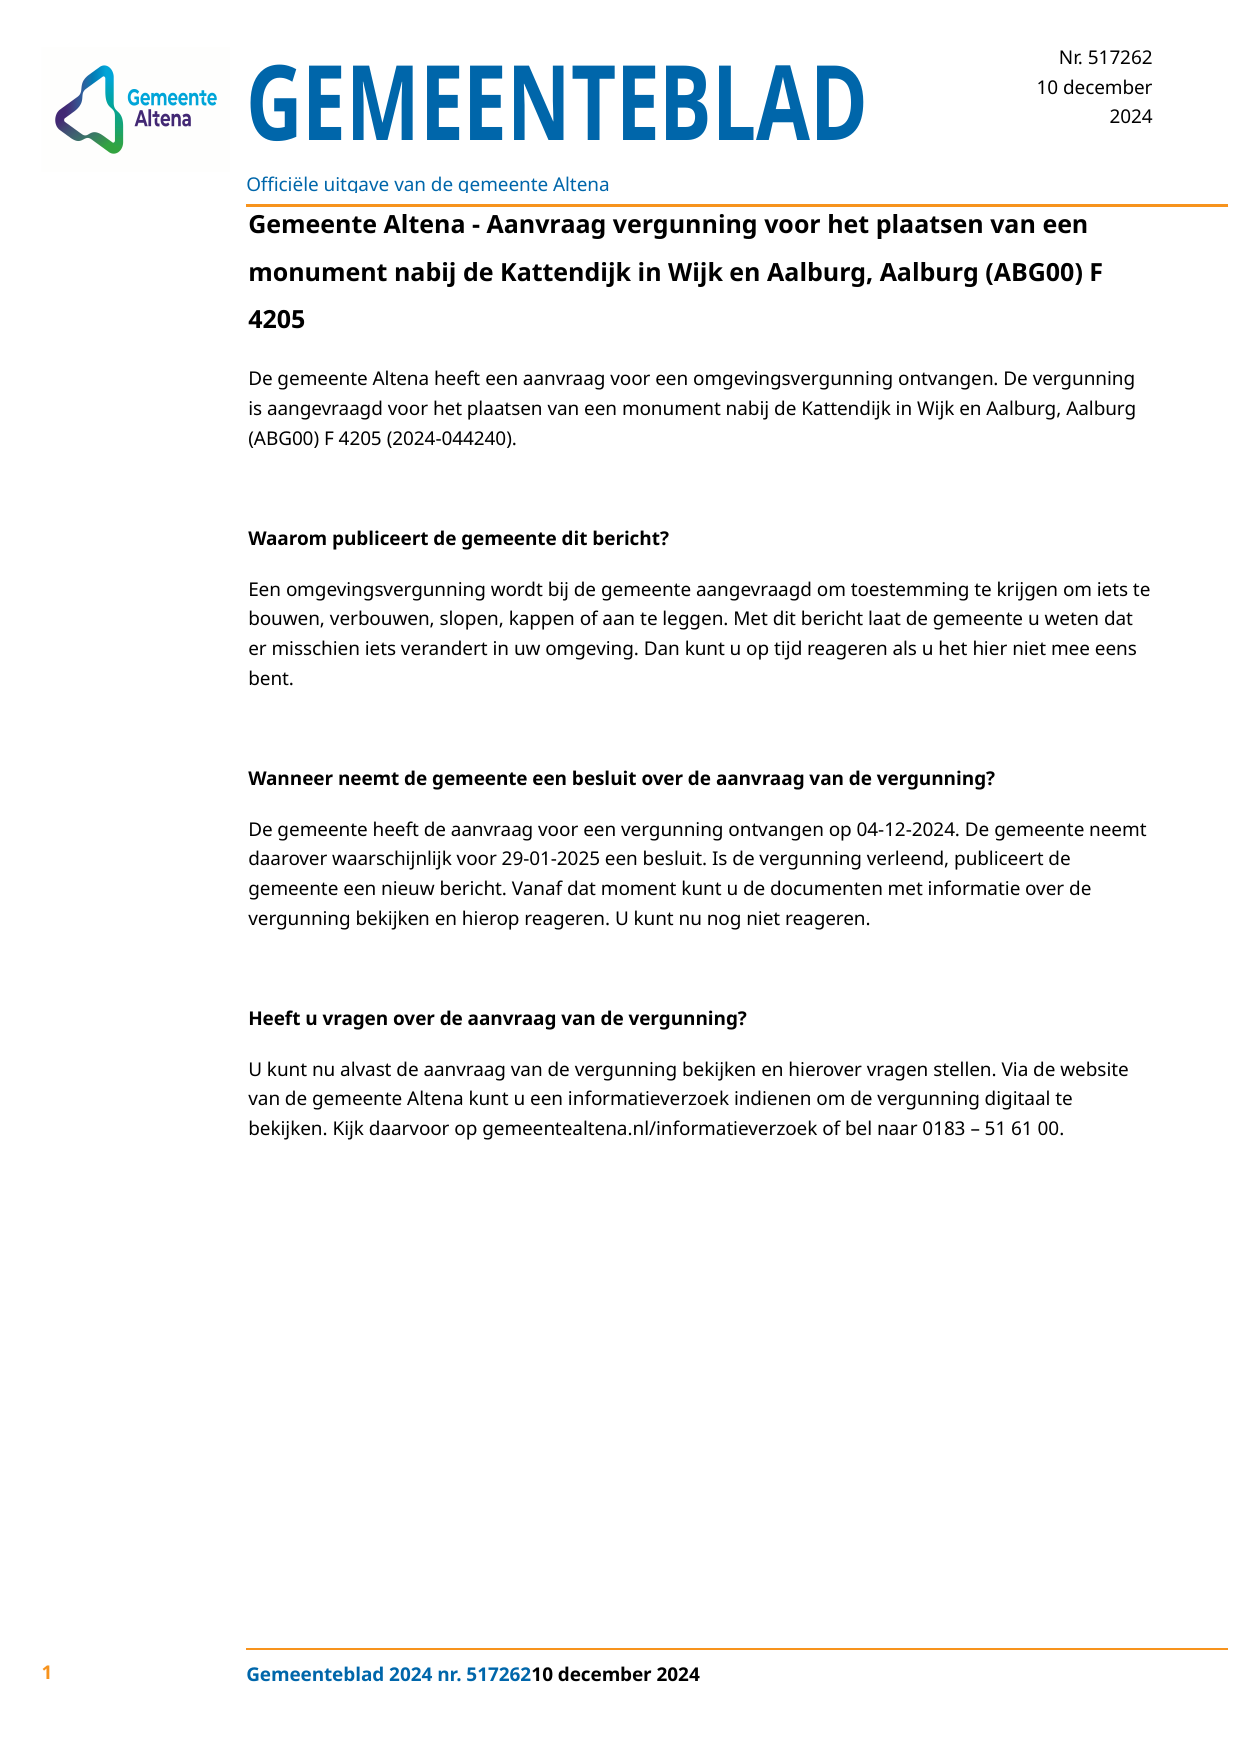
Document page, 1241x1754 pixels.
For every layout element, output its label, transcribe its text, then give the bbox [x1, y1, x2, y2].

text U kunt nu alvast de aanvraag van de vergunning bekijken en hierover vragen stellen. Via de website van de gemeente Altena kunt u een informatieverzoek indienen om de vergunning digitaal te bekijken. Kijk daarvoor op gemeentealtena.nl/informatieverzoek of bel naar 0183 – 51 61 00. [248, 1056, 1152, 1141]
picture [41, 47, 231, 172]
text Een omgevingsvergunning wordt bij de gemeente aangevraagd om toestemming te krijgen om iets te bouwen, verbouwen, slopen, kappen of aan te leggen. Met dit bericht laat de gemeente u weten dat er misschien iets verandert in uw omgeving. Dan kunt u op tijd reageren als u het hier niet mee eens bent. [248, 576, 1152, 690]
text De gemeente Altena heeft een aanvraag voor een omgevingsvergunning ontvangen. De vergunning is aangevraagd voor het plaatsen van een monument nabij de Kattendijk in Wijk en Aalburg, Aalburg (ABG00) F 4205 (2024-044240). [248, 366, 1152, 450]
text De gemeente heeft de aanvraag voor een vergunning ontvangen op 04-12-2024. De gemeente neemt daarover waarschijnlijk voor 29-01-2025 een besluit. Is de vergunning verleend, publiceert de gemeente een nieuw bericht. Vanaf dat moment kunt u de documenten met informatie over de vergunning bekijken en hierop reageren. U kunt nu nog niet reageren. [248, 816, 1152, 930]
text Wanneer neemt de gemeente een besluit over de aanvraag van de vergunning? [248, 766, 1152, 791]
text Heeft u vragen over de aanvraag van de vergunning? [248, 1006, 1152, 1031]
text Waarom publiceert de gemeente dit bericht? [248, 526, 1152, 551]
text Gemeente Altena - Aanvraag vergunning voor het plaatsen van een monument nabij de Kattendijk in Wijk en Aalburg, Aalburg (ABG00) F 4205 [248, 207, 1152, 336]
